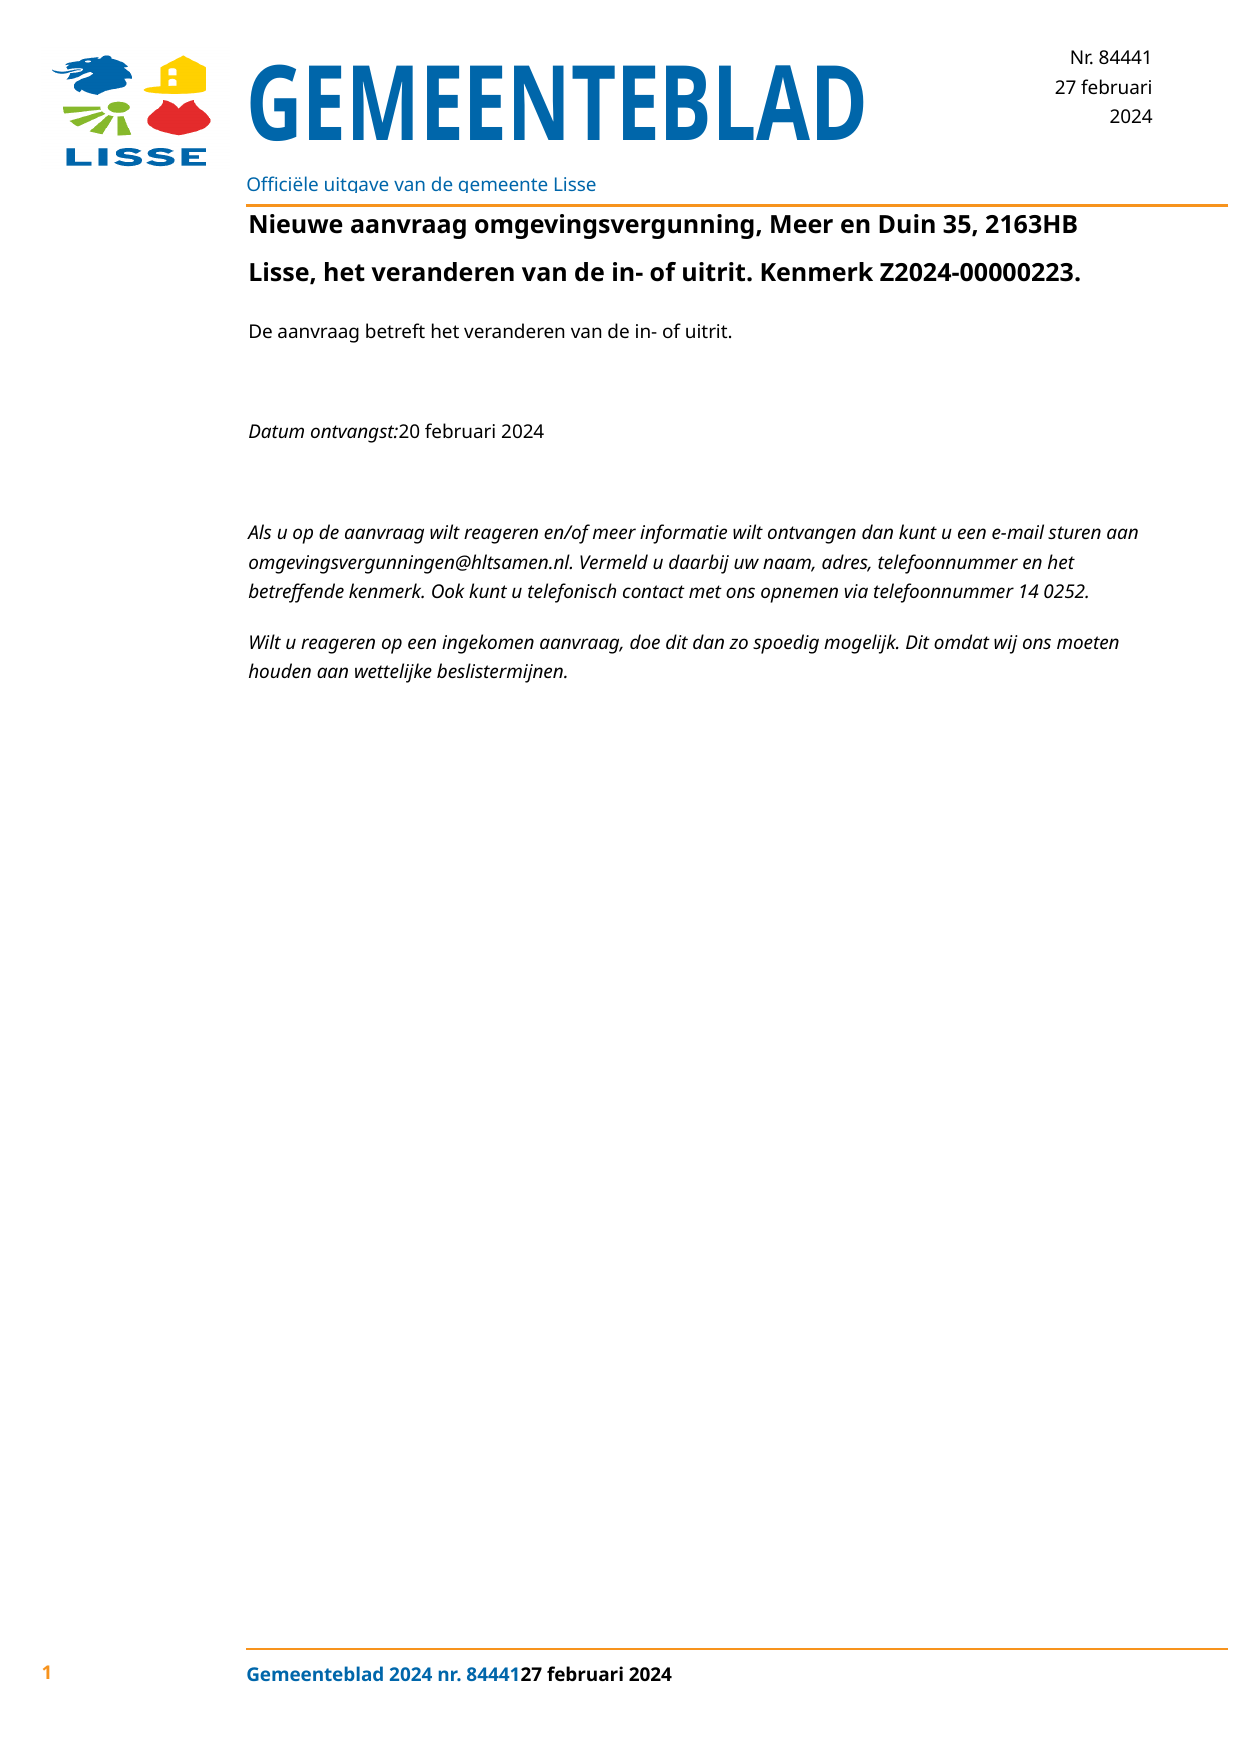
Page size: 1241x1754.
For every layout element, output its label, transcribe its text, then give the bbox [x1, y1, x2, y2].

text Nieuwe aanvraag omgevingsvergunning, Meer en Duin 35, 2163HB Lisse, het veranderen van de in- of uitrit. Kenmerk Z2024-00000223. [248, 207, 1152, 288]
text De aanvraag betreft het veranderen van de in- of uitrit. [248, 318, 1152, 344]
text Wilt u reageren op een ingekomen aanvraag, doe dit dan zo spoedig mogelijk. Dit omdat wij ons moeten houden aan wettelijke beslistermijnen. [248, 629, 1152, 684]
picture [41, 47, 231, 172]
text Datum ontvangst:20 februari 2024 [248, 419, 1152, 444]
text Als u op de aanvraag wilt reageren en/of meer informatie wilt ontvangen dan kunt u een e-mail sturen aan omgevingsvergunningen@hltsamen.nl. Vermeld u daarbij uw naam, adres, telefoonnummer en het betreffende kenmerk. Ook kunt u telefonisch contact met ons opnemen via telefoonnummer 14 0252. [248, 519, 1152, 604]
